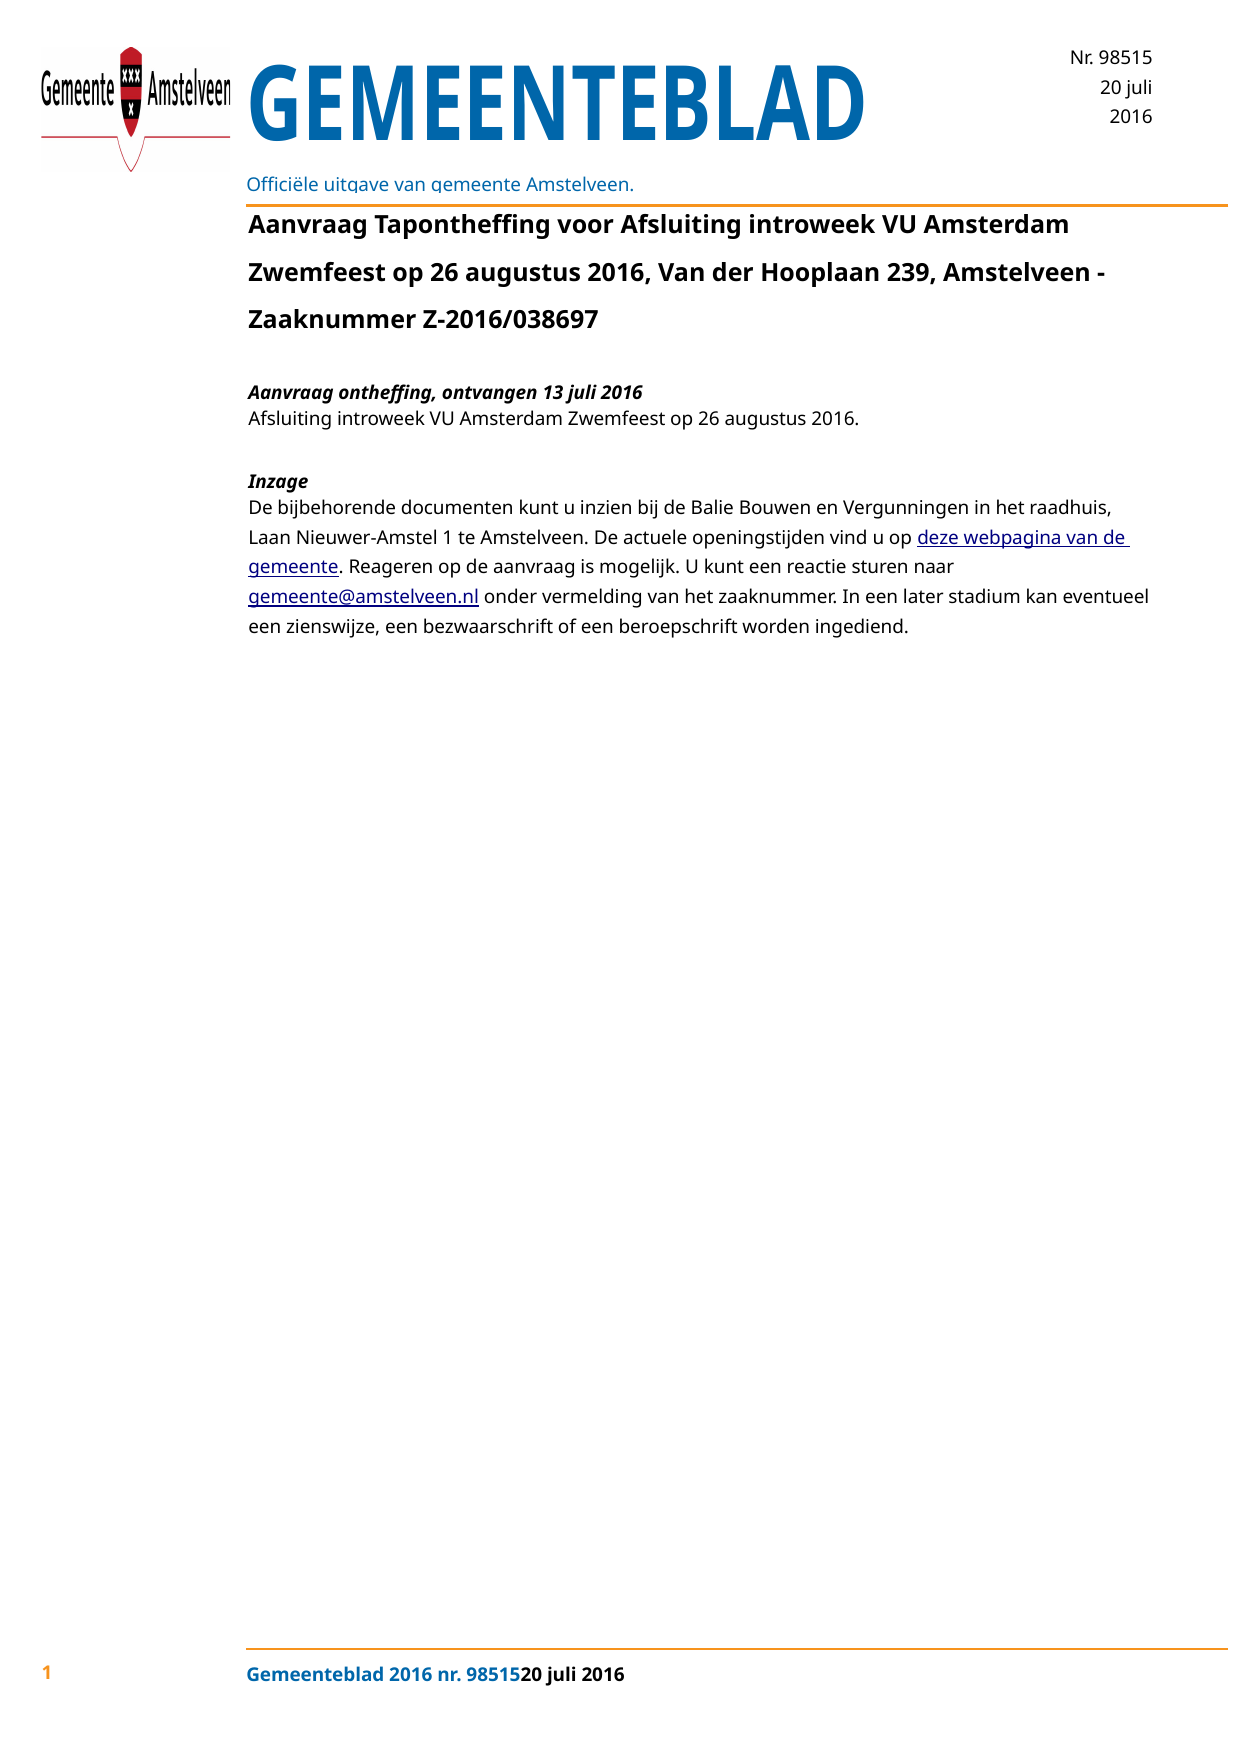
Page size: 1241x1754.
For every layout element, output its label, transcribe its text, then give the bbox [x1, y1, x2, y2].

text Afsluiting introweek VU Amsterdam Zwemfeest op 26 augustus 2016. [248, 405, 1152, 431]
text Inzage [248, 469, 1152, 494]
text De bijbehorende documenten kunt u inzien bij de Balie Bouwen en Vergunningen in het raadhuis, Laan Nieuwer-Amstel 1 te Amstelveen. De actuele openingstijden vind u op deze webpagina van de gemeente. Reageren op de aanvraag is mogelijk. U kunt een reactie sturen naar gemeente@amstelveen.nl onder vermelding van het zaaknummer. In een later stadium kan eventueel een zienswijze, een bezwaarschrift of een beroepschrift worden ingediend. [248, 494, 1152, 638]
text Aanvraag ontheffing, ontvangen 13 juli 2016 [248, 379, 1152, 405]
text Aanvraag Tapontheffing voor Afsluiting introweek VU Amsterdam Zwemfeest op 26 augustus 2016, Van der Hooplaan 239, Amstelveen - Zaaknummer Z-2016/038697 [248, 207, 1152, 336]
picture [41, 47, 231, 172]
